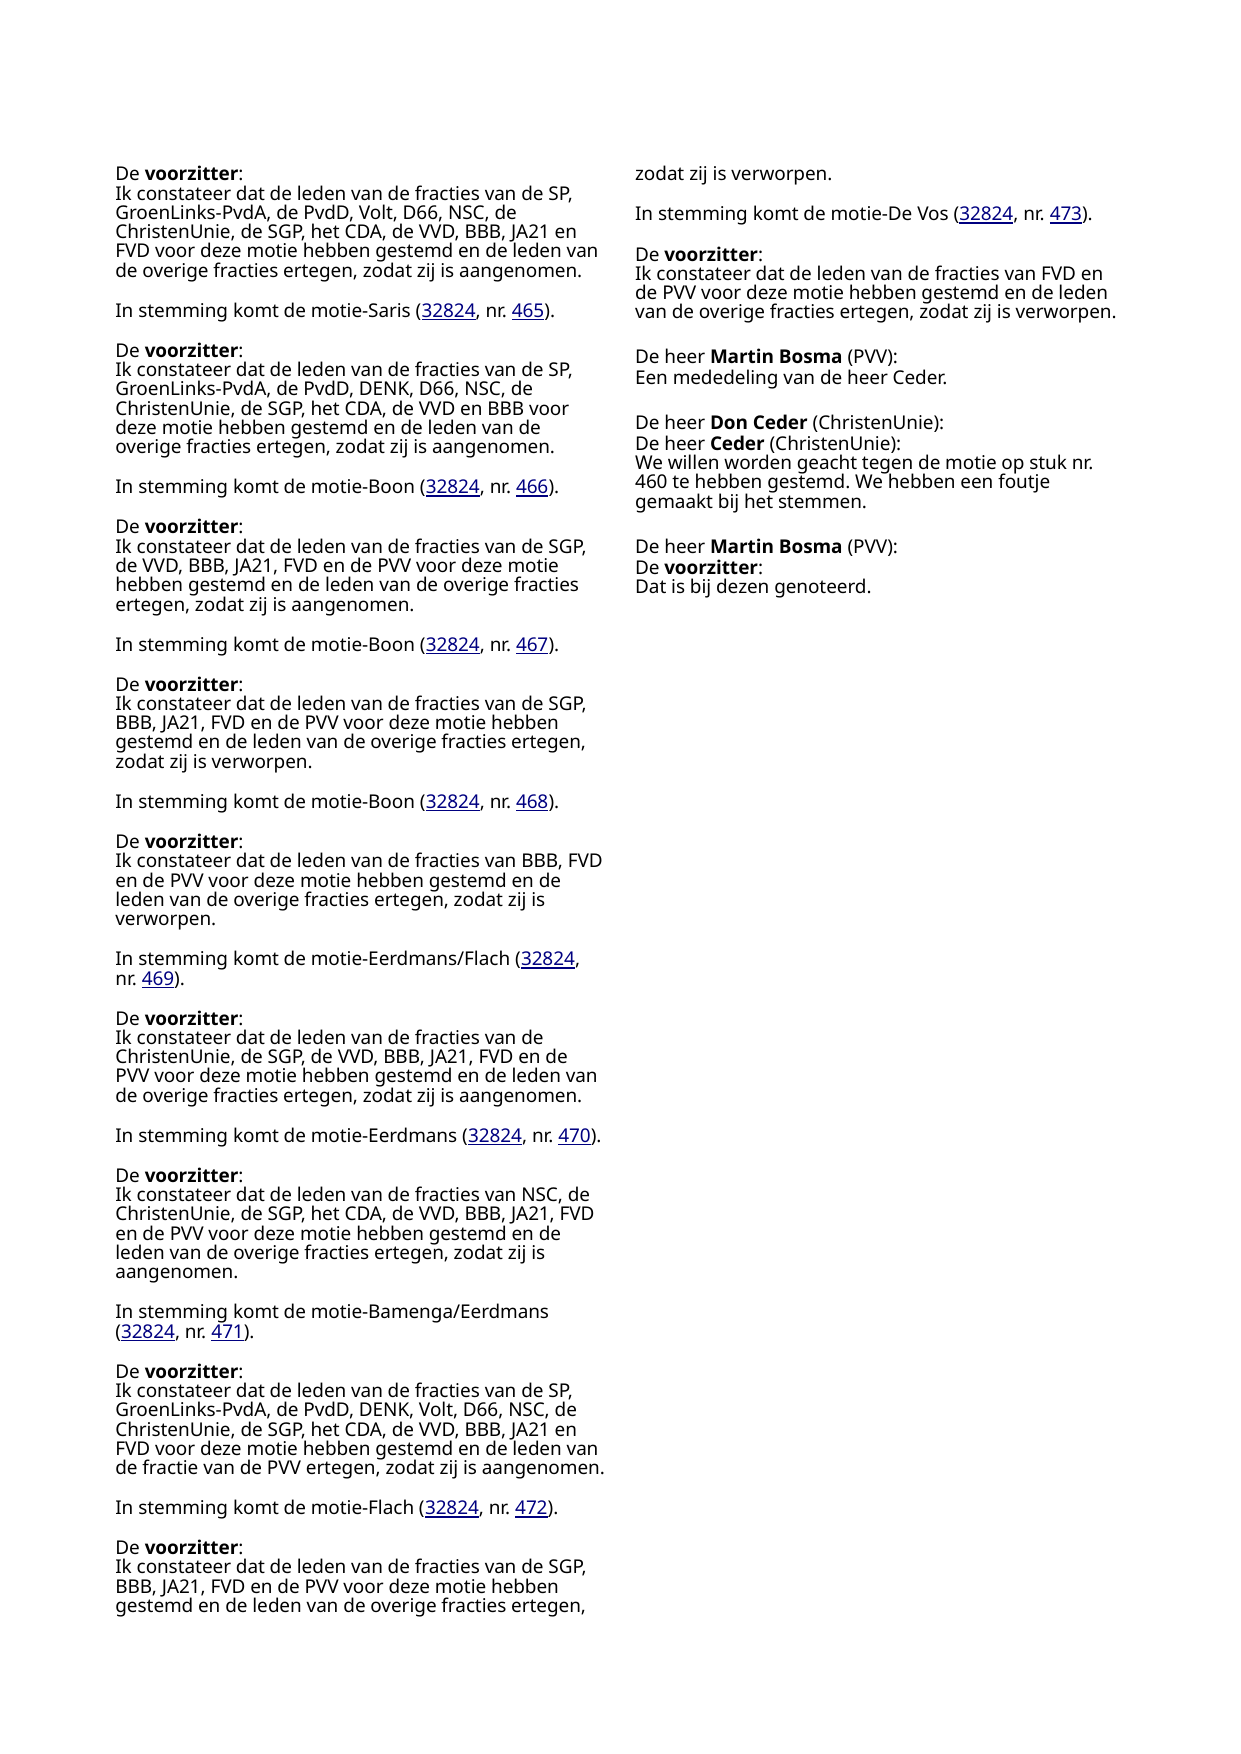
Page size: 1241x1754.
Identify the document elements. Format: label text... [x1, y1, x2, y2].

text In stemming komt de motie-Boon (32824, nr. 468). [115, 793, 605, 812]
text In stemming komt de motie-Boon (32824, nr. 467). [115, 636, 605, 655]
text Een mededeling van de heer Ceder. [635, 369, 1125, 388]
text De voorzitter: [115, 342, 605, 361]
text De heer Martin Bosma (PVV): [635, 533, 1125, 559]
text zodat zij is verworpen. [635, 165, 1125, 184]
text In stemming komt de motie-Boon (32824, nr. 466). [115, 478, 605, 498]
text In stemming komt de motie-De Vos (32824, nr. 473). [635, 205, 1125, 225]
text Ik constateer dat de leden van de fracties van de SP, GroenLinks-PvdA, de PvdD, Volt, D66, NSC, de ChristenUnie, de SGP, het CDA, de VVD, BBB, JA21 en FVD voor deze motie hebben gestemd en de leden van de overige fracties ertegen, zodat zij is aangenomen. [115, 184, 605, 281]
text De voorzitter: [115, 1167, 605, 1186]
text In stemming komt de motie-Eerdmans/Flach (32824, nr. 469). [115, 950, 605, 989]
text De voorzitter: [115, 518, 605, 538]
text In stemming komt de motie-Saris (32824, nr. 465). [115, 302, 605, 321]
text De voorzitter: [115, 1363, 605, 1382]
text Ik constateer dat de leden van de fracties van NSC, de ChristenUnie, de SGP, het CDA, de VVD, BBB, JA21, FVD en de PVV voor deze motie hebben gestemd en de leden van de overige fracties ertegen, zodat zij is aangenomen. [115, 1186, 605, 1282]
text Ik constateer dat de leden van de fracties van de SGP, BBB, JA21, FVD en de PVV voor deze motie hebben gestemd en de leden van de overige fracties ertegen, zodat zij is verworpen. [115, 695, 605, 772]
text Ik constateer dat de leden van de fracties van BBB, FVD en de PVV voor deze motie hebben gestemd en de leden van de overige fracties ertegen, zodat zij is verworpen. [115, 852, 605, 929]
text Ik constateer dat de leden van de fracties van de SP, GroenLinks-PvdA, de PvdD, DENK, Volt, D66, NSC, de ChristenUnie, de SGP, het CDA, de VVD, BBB, JA21 en FVD voor deze motie hebben gestemd en de leden van de fractie van de PVV ertegen, zodat zij is aangenomen. [115, 1382, 605, 1478]
text Ik constateer dat de leden van de fracties van de SGP, BBB, JA21, FVD en de PVV voor deze motie hebben gestemd en de leden van de overige fracties ertegen, [115, 1558, 605, 1616]
text Ik constateer dat de leden van de fracties van de ChristenUnie, de SGP, de VVD, BBB, JA21, FVD en de PVV voor deze motie hebben gestemd en de leden van de overige fracties ertegen, zodat zij is aangenomen. [115, 1029, 605, 1106]
text De voorzitter: [115, 676, 605, 695]
text De voorzitter: [115, 1539, 605, 1558]
text De heer Don Ceder (ChristenUnie): [635, 409, 1125, 435]
text De heer Martin Bosma (PVV): [635, 343, 1125, 369]
text Ik constateer dat de leden van de fracties van de SGP, de VVD, BBB, JA21, FVD en de PVV voor deze motie hebben gestemd en de leden van de overige fracties ertegen, zodat zij is aangenomen. [115, 538, 605, 615]
text Dat is bij dezen genoteerd. [635, 578, 1125, 597]
text De voorzitter: [635, 246, 1125, 265]
text De heer Ceder (ChristenUnie): [635, 435, 1125, 454]
text In stemming komt de motie-Flach (32824, nr. 472). [115, 1499, 605, 1518]
text We willen worden geacht tegen de motie op stuk nr. 460 te hebben gestemd. We hebben een foutje gemaakt bij het stemmen. [635, 454, 1125, 512]
text De voorzitter: [635, 559, 1125, 578]
text In stemming komt de motie-Bamenga/Eerdmans (32824, nr. 471). [115, 1303, 605, 1342]
text De voorzitter: [115, 1009, 605, 1029]
text In stemming komt de motie-Eerdmans (32824, nr. 470). [115, 1127, 605, 1146]
text Ik constateer dat de leden van de fracties van FVD en de PVV voor deze motie hebben gestemd en de leden van de overige fracties ertegen, zodat zij is verworpen. [635, 265, 1125, 323]
text Ik constateer dat de leden van de fracties van de SP, GroenLinks-PvdA, de PvdD, DENK, D66, NSC, de ChristenUnie, de SGP, het CDA, de VVD en BBB voor deze motie hebben gestemd en de leden van de overige fracties ertegen, zodat zij is aangenomen. [115, 361, 605, 457]
text De voorzitter: [115, 165, 605, 184]
text De voorzitter: [115, 833, 605, 852]
